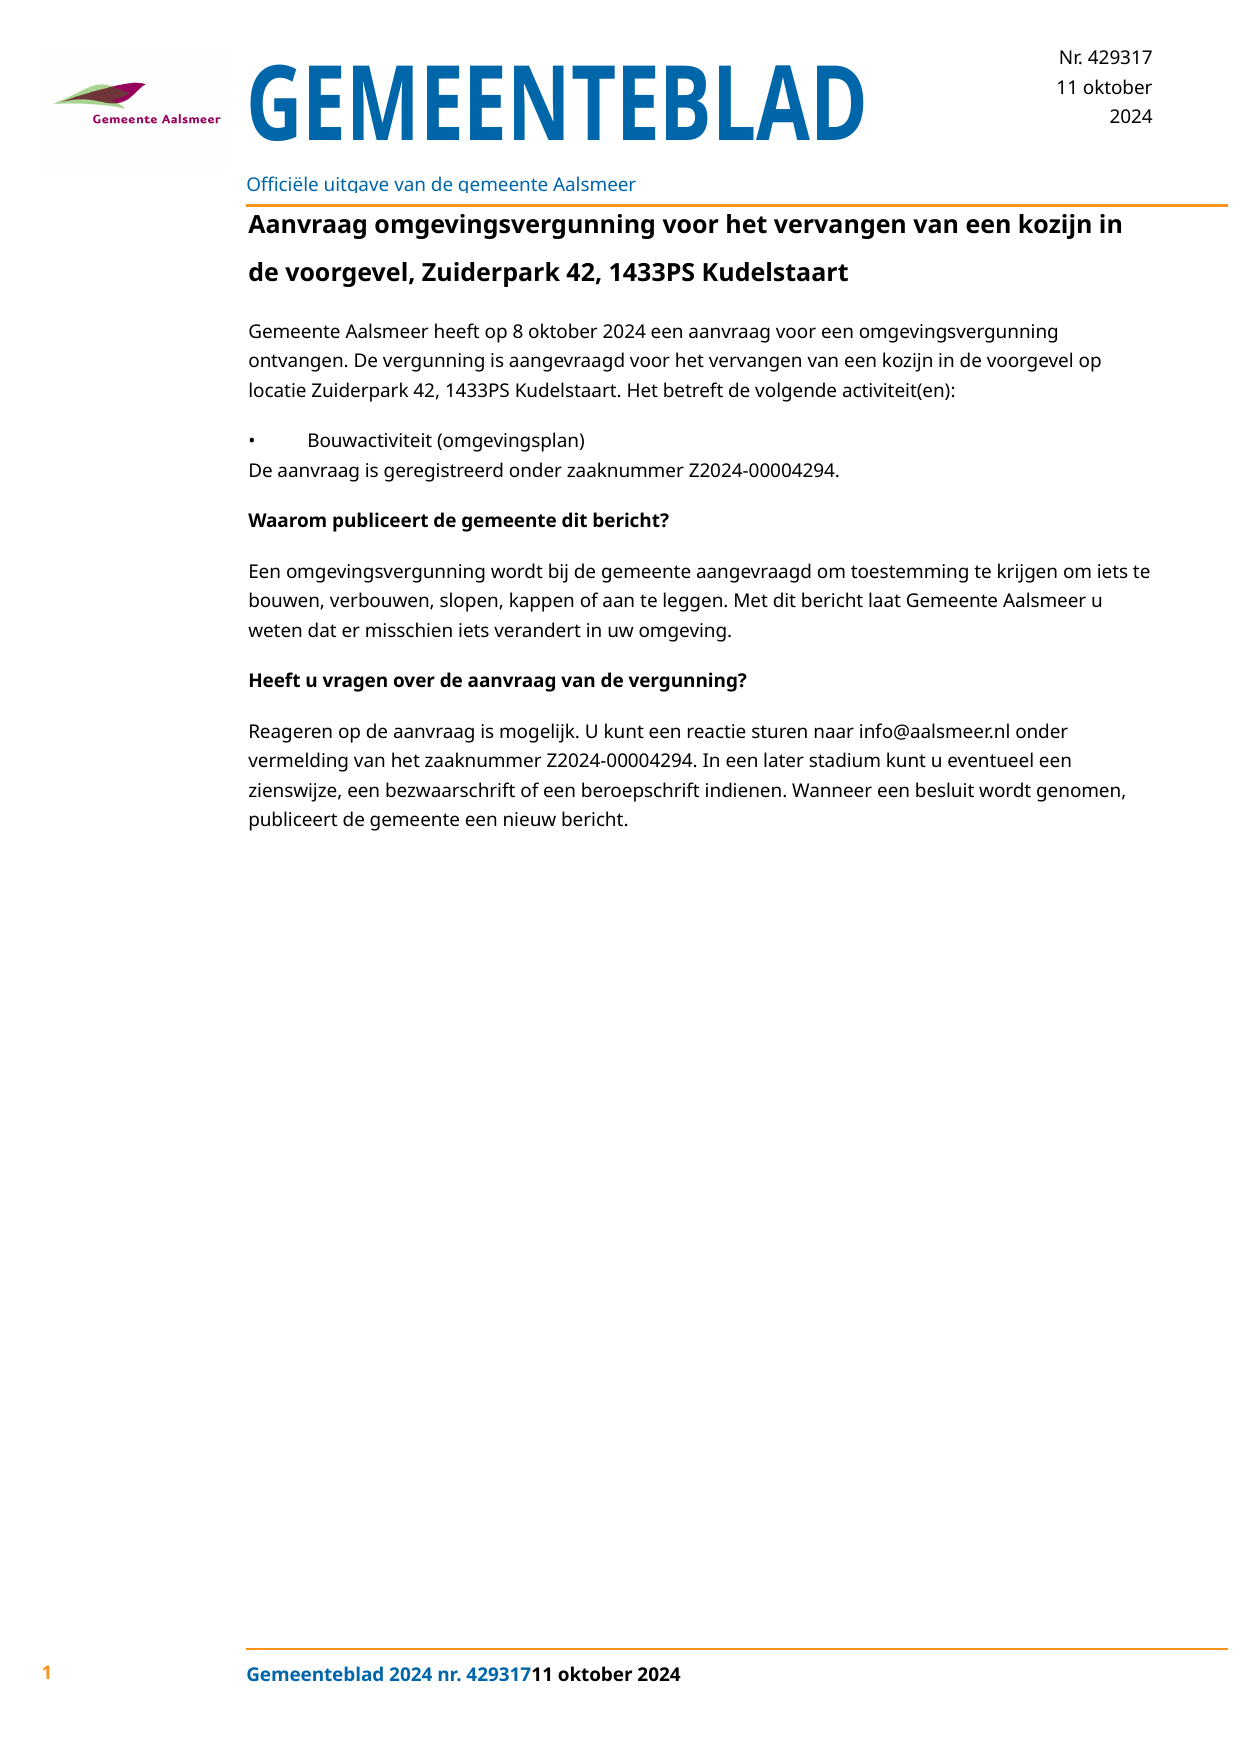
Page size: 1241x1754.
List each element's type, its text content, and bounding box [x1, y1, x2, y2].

text Heeft u vragen over de aanvraag van de vergunning? [248, 667, 1152, 693]
text De aanvraag is geregistreerd onder zaaknummer Z2024-00004294. [248, 457, 1152, 483]
text Aanvraag omgevingsvergunning voor het vervangen van een kozijn in de voorgevel, Zuiderpark 42, 1433PS Kudelstaart [248, 207, 1152, 288]
picture [41, 47, 231, 172]
text Een omgevingsvergunning wordt bij de gemeente aangevraagd om toestemming te krijgen om iets te bouwen, verbouwen, slopen, kappen of aan te leggen. Met dit bericht laat Gemeente Aalsmeer u weten dat er misschien iets verandert in uw omgeving. [248, 558, 1152, 643]
text Waarom publiceert de gemeente dit bericht? [248, 507, 1152, 533]
text Gemeente Aalsmeer heeft op 8 oktober 2024 een aanvraag voor een omgevingsvergunning ontvangen. De vergunning is aangevraagd voor het vervangen van een kozijn in de voorgevel op locatie Zuiderpark 42, 1433PS Kudelstaart. Het betreft de volgende activiteit(en): [248, 318, 1152, 403]
text Reageren op de aanvraag is mogelijk. U kunt een reactie sturen naar info@aalsmeer.nl onder vermelding van het zaaknummer Z2024-00004294. In een later stadium kunt u eventueel een zienswijze, een bezwaarschrift of een beroepschrift indienen. Wanneer een besluit wordt genomen, publiceert de gemeente een nieuw bericht. [248, 718, 1152, 832]
list Bouwactiviteit (omgevingsplan) [248, 427, 1152, 453]
